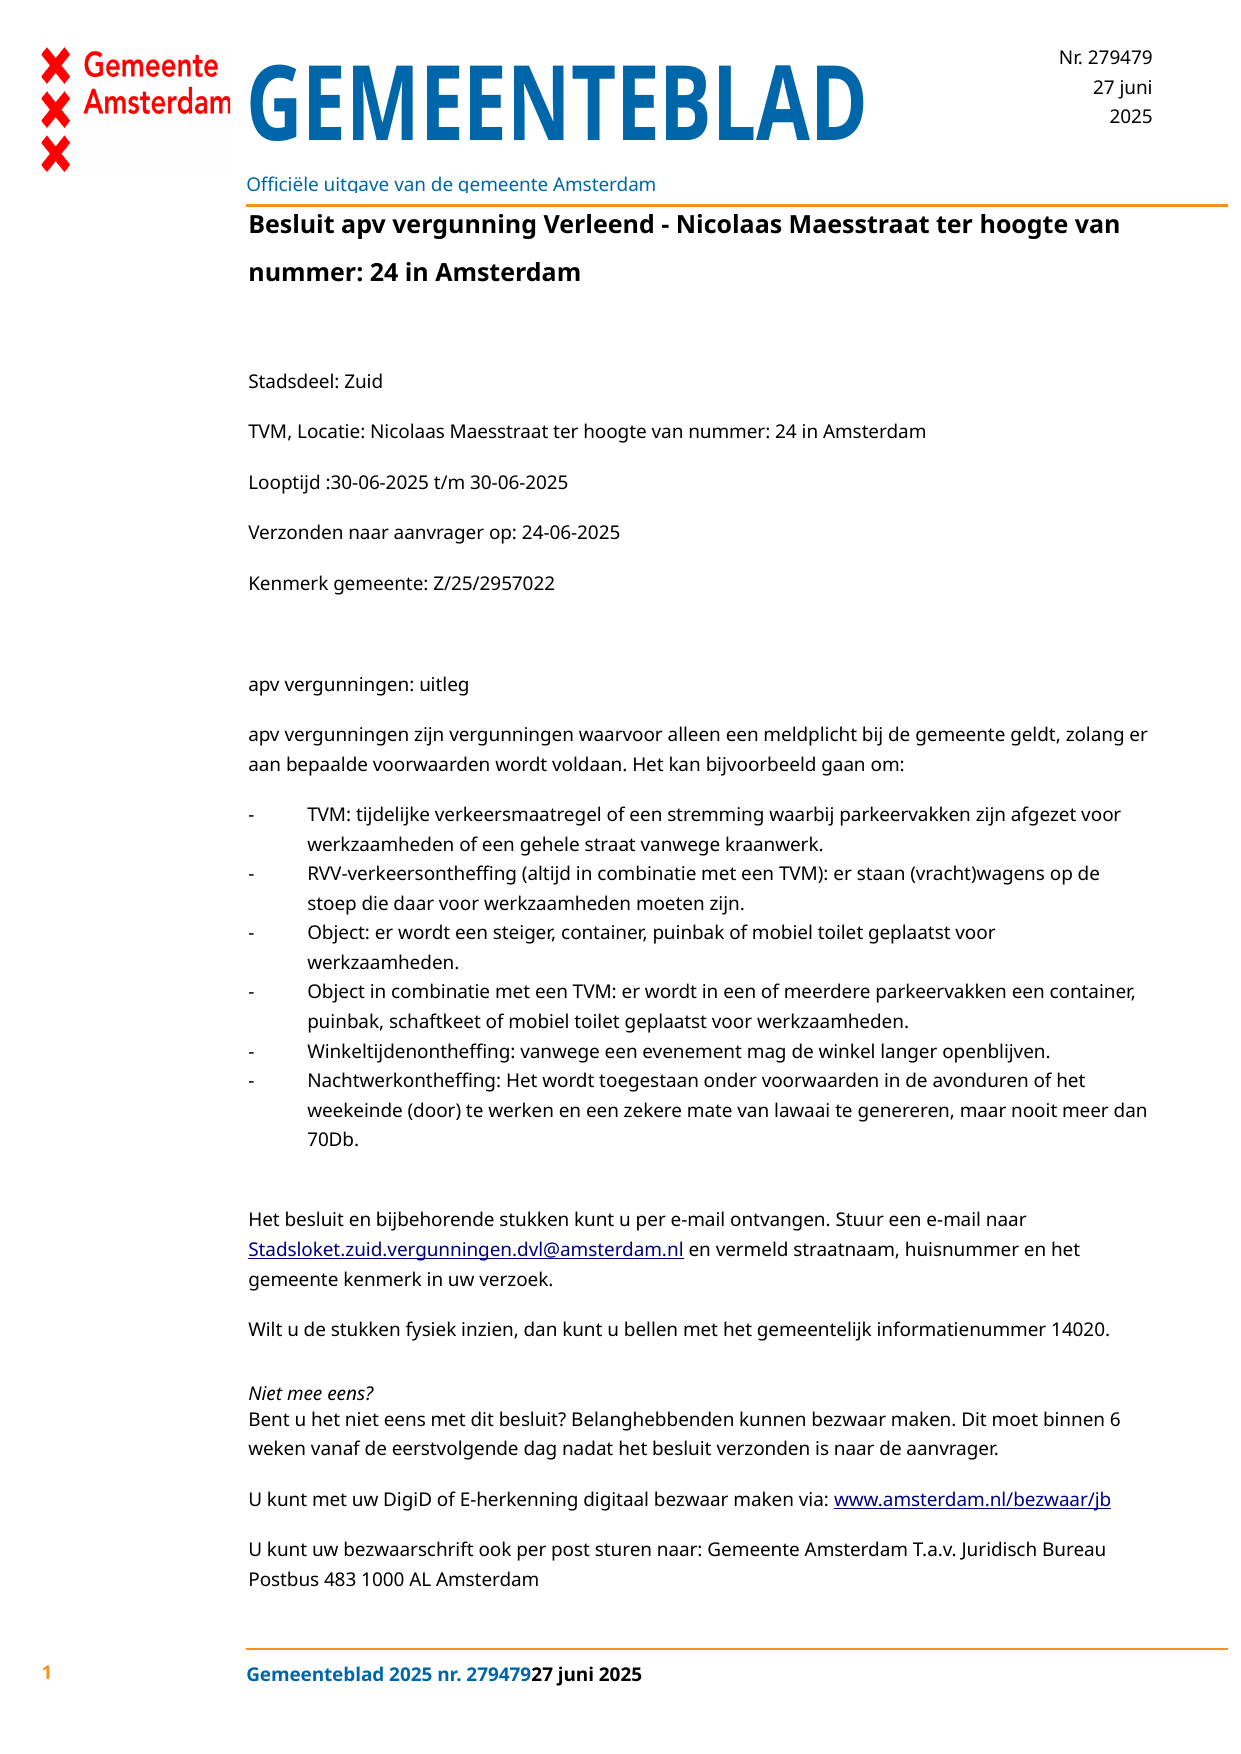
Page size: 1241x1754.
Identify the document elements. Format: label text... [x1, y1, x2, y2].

text Stadsdeel: Zuid [248, 368, 1152, 394]
text Verzonden naar aanvrager op: 24-06-2025 [248, 519, 1152, 545]
text Bent u het niet eens met dit besluit? Belanghebbenden kunnen bezwaar maken. Dit moet binnen 6 weken vanaf de eerstvolgende dag nadat het besluit verzonden is naar de aanvrager. [248, 1406, 1152, 1461]
text apv vergunningen zijn vergunningen waarvoor alleen een meldplicht bij de gemeente geldt, zolang er aan bepaalde voorwaarden wordt voldaan. Het kan bijvoorbeeld gaan om: [248, 721, 1152, 777]
text Kenmerk gemeente: Z/25/2957022 [248, 570, 1152, 596]
text Het besluit en bijbehorende stukken kunt u per e-mail ontvangen. Stuur een e-mail naar Stadsloket.zuid.vergunningen.dvl@amsterdam.nl en vermeld straatnaam, huisnummer en het gemeente kenmerk in uw verzoek. [248, 1207, 1152, 1292]
list RVV-verkeersontheffing (altijd in combinatie met een TVM): er staan (vracht)wagens op de stoep die daar voor werkzaamheden moeten zijn. [248, 860, 1152, 916]
list Winkeltijdenontheffing: vanwege een evenement mag de winkel langer openblijven. [248, 1038, 1152, 1064]
text U kunt met uw DigiD of E-herkenning digitaal bezwaar maken via: www.amsterdam.nl/bezwaar/jb [248, 1486, 1152, 1512]
list Nachtwerkontheffing: Het wordt toegestaan onder voorwaarden in de avonduren of het weekeinde (door) te werken en een zekere mate van lawaai te genereren, maar nooit meer dan 70Db. [248, 1067, 1152, 1152]
text TVM, Locatie: Nicolaas Maesstraat ter hoogte van nummer: 24 in Amsterdam [248, 419, 1152, 444]
picture [41, 47, 231, 172]
text Besluit apv vergunning Verleend - Nicolaas Maesstraat ter hoogte van nummer: 24 in Amsterdam [248, 207, 1152, 288]
list Object in combinatie met een TVM: er wordt in een of meerdere parkeervakken een container, puinbak, schaftkeet of mobiel toilet geplaatst voor werkzaamheden. [248, 979, 1152, 1034]
text Niet mee eens? [248, 1380, 1152, 1406]
text Looptijd :30-06-2025 t/m 30-06-2025 [248, 469, 1152, 495]
list TVM: tijdelijke verkeersmaatregel of een stremming waarbij parkeervakken zijn afgezet voor werkzaamheden of een gehele straat vanwege kraanwerk. [248, 801, 1152, 857]
text U kunt uw bezwaarschrift ook per post sturen naar: Gemeente Amsterdam T.a.v. Juridisch Bureau Postbus 483 1000 AL Amsterdam [248, 1536, 1152, 1592]
text Wilt u de stukken fysiek inzien, dan kunt u bellen met het gemeentelijk informatienummer 14020. [248, 1316, 1152, 1342]
text apv vergunningen: uitleg [248, 671, 1152, 697]
list Object: er wordt een steiger, container, puinbak of mobiel toilet geplaatst voor werkzaamheden. [248, 919, 1152, 975]
